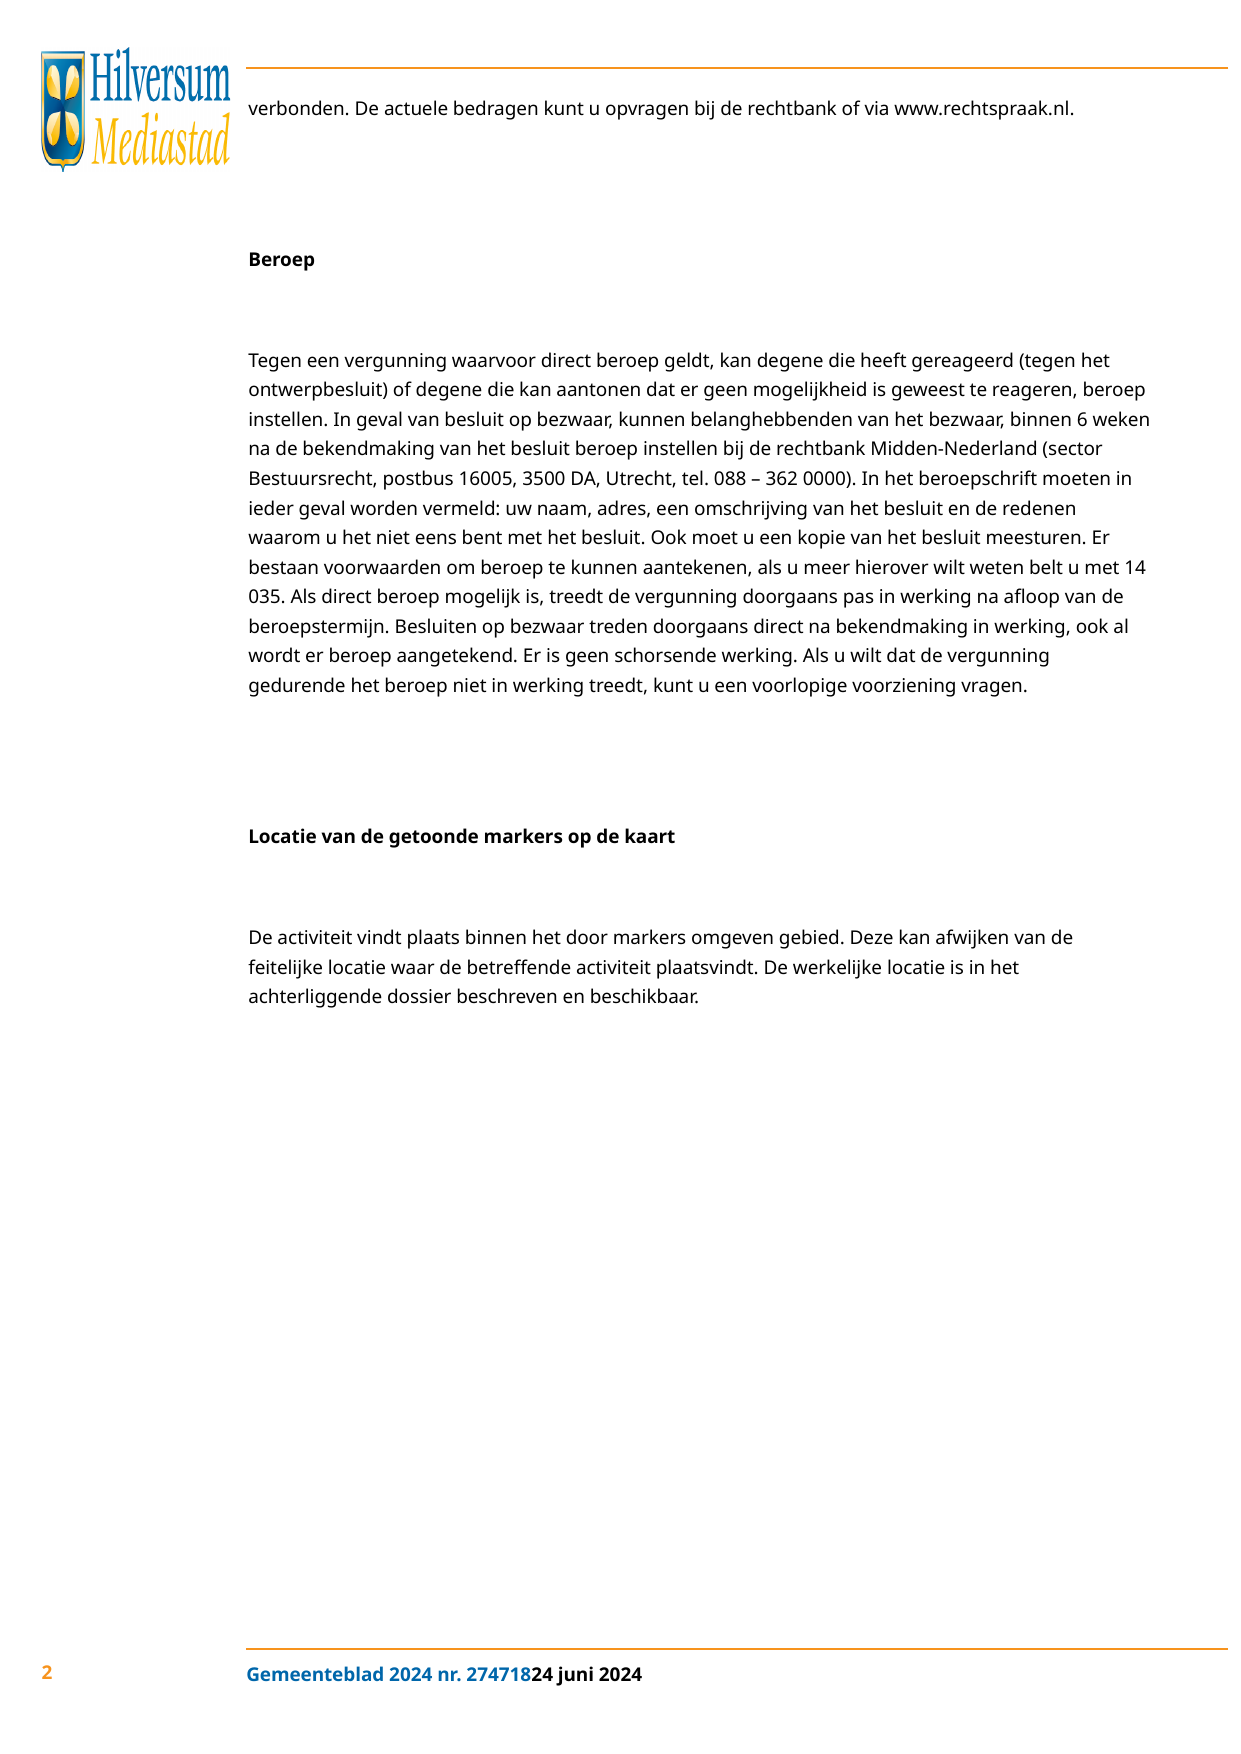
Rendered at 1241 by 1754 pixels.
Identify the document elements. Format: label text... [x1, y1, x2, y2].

text Tegen een vergunning waarvoor direct beroep geldt, kan degene die heeft gereageerd (tegen het ontwerpbesluit) of degene die kan aantonen dat er geen mogelijkheid is geweest te reageren, beroep instellen. In geval van besluit op bezwaar, kunnen belanghebbenden van het bezwaar, binnen 6 weken na de bekendmaking van het besluit beroep instellen bij de rechtbank Midden-Nederland (sector Bestuursrecht, postbus 16005, 3500 DA, Utrecht, tel. 088 – 362 0000). In het beroepschrift moeten in ieder geval worden vermeld: uw naam, adres, een omschrijving van het besluit en de redenen waarom u het niet eens bent met het besluit. Ook moet u een kopie van het besluit meesturen. Er bestaan voorwaarden om beroep te kunnen aantekenen, als u meer hierover wilt weten belt u met 14 035. Als direct beroep mogelijk is, treedt de vergunning doorgaans pas in werking na afloop van de beroepstermijn. Besluiten op bezwaar treden doorgaans direct na bekendmaking in werking, ook al wordt er beroep aangetekend. Er is geen schorsende werking. Als u wilt dat de vergunning gedurende het beroep niet in werking treedt, kunt u een voorlopige voorziening vragen. [248, 347, 1152, 698]
text De activiteit vindt plaats binnen het door markers omgeven gebied. Deze kan afwijken van de feitelijke locatie waar de betreffende activiteit plaatsvindt. De werkelijke locatie is in het achterliggende dossier beschreven en beschikbaar. [248, 924, 1152, 1009]
text verbonden. De actuele bedragen kunt u opvragen bij de rechtbank of via www.rechtspraak.nl. [248, 95, 1152, 121]
text Locatie van de getoonde markers op de kaart [248, 823, 1152, 849]
picture [41, 47, 231, 172]
text Beroep [248, 246, 1152, 272]
